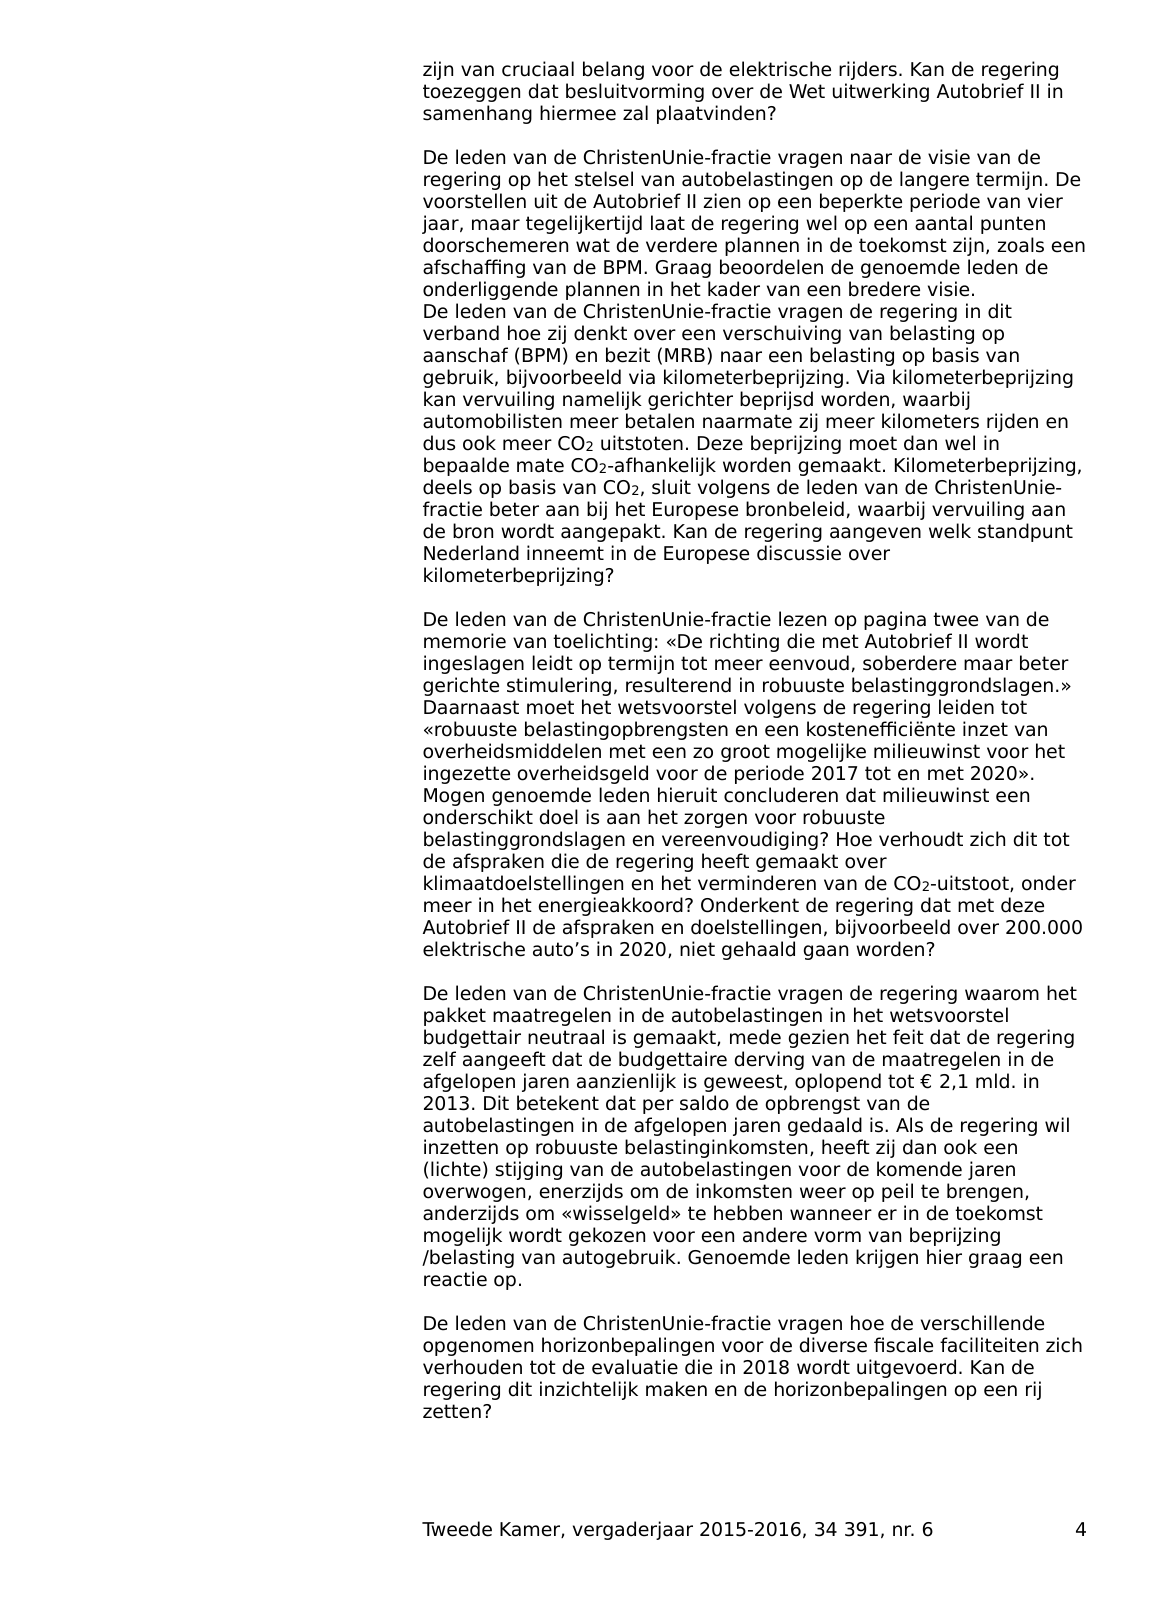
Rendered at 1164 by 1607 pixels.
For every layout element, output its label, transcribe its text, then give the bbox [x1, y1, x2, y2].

text De leden van de ChristenUnie-fractie vragen de regering waarom het pakket maatregelen in de autobelastingen in het wetsvoorstel budgettair neutraal is gemaakt, mede gezien het feit dat de regering zelf aangeeft dat de budgettaire derving van de maatregelen in de afgelopen jaren aanzienlijk is geweest, oplopend tot € 2,1 mld. in 2013. Dit betekent dat per saldo de opbrengst van de autobelastingen in de afgelopen jaren gedaald is. Als de regering wil inzetten op robuuste belastinginkomsten, heeft zij dan ook een (lichte) stijging van de autobelastingen voor de komende jaren overwogen, enerzijds om de inkomsten weer op peil te brengen, anderzijds om «wisselgeld» te hebben wanneer er in de toekomst mogelijk wordt gekozen voor een andere vorm van beprijzing /belasting van autogebruik. Genoemde leden krijgen hier graag een reactie op. [422, 983, 1087, 1291]
text De leden van de ChristenUnie-fractie vragen naar de visie van de regering op het stelsel van autobelastingen op de langere termijn. De voorstellen uit de Autobrief II zien op een beperkte periode van vier jaar, maar tegelijkertijd laat de regering wel op een aantal punten doorschemeren wat de verdere plannen in de toekomst zijn, zoals een afschaffing van de BPM. Graag beoordelen de genoemde leden de onderliggende plannen in het kader van een bredere visie. [422, 147, 1087, 301]
text De leden van de ChristenUnie-fractie vragen de regering in dit verband hoe zij denkt over een verschuiving van belasting op aanschaf (BPM) en bezit (MRB) naar een belasting op basis van gebruik, bijvoorbeeld via kilometerbeprijzing. Via kilometerbeprijzing kan vervuiling namelijk gerichter beprijsd worden, waarbij automobilisten meer betalen naarmate zij meer kilometers rijden en dus ook meer CO2 uitstoten. Deze beprijzing moet dan wel in bepaalde mate CO2-afhankelijk worden gemaakt. Kilometerbeprijzing, deels op basis van CO2, sluit volgens de leden van de ChristenUnie-fractie beter aan bij het Europese bronbeleid, waarbij vervuiling aan de bron wordt aangepakt. Kan de regering aangeven welk standpunt Nederland inneemt in de Europese discussie over kilometerbeprijzing? [422, 301, 1087, 587]
text zijn van cruciaal belang voor de elektrische rijders. Kan de regering toezeggen dat besluitvorming over de Wet uitwerking Autobrief II in samenhang hiermee zal plaatvinden? [422, 59, 1087, 125]
text De leden van de ChristenUnie-fractie lezen op pagina twee van de memorie van toelichting: «De richting die met Autobrief II wordt ingeslagen leidt op termijn tot meer eenvoud, soberdere maar beter gerichte stimulering, resulterend in robuuste belastinggrondslagen.» Daarnaast moet het wetsvoorstel volgens de regering leiden tot «robuuste belastingopbrengsten en een kostenefficiënte inzet van overheidsmiddelen met een zo groot mogelijke milieuwinst voor het ingezette overheidsgeld voor de periode 2017 tot en met 2020». Mogen genoemde leden hieruit concluderen dat milieuwinst een onderschikt doel is aan het zorgen voor robuuste belastinggrondslagen en vereenvoudiging? Hoe verhoudt zich dit tot de afspraken die de regering heeft gemaakt over klimaatdoelstellingen en het verminderen van de CO2-uitstoot, onder meer in het energieakkoord? Onderkent de regering dat met deze Autobrief II de afspraken en doelstellingen, bijvoorbeeld over 200.000 elektrische auto’s in 2020, niet gehaald gaan worden? [422, 609, 1087, 961]
text De leden van de ChristenUnie-fractie vragen hoe de verschillende opgenomen horizonbepalingen voor de diverse fiscale faciliteiten zich verhouden tot de evaluatie die in 2018 wordt uitgevoerd. Kan de regering dit inzichtelijk maken en de horizonbepalingen op een rij zetten? [422, 1313, 1087, 1423]
